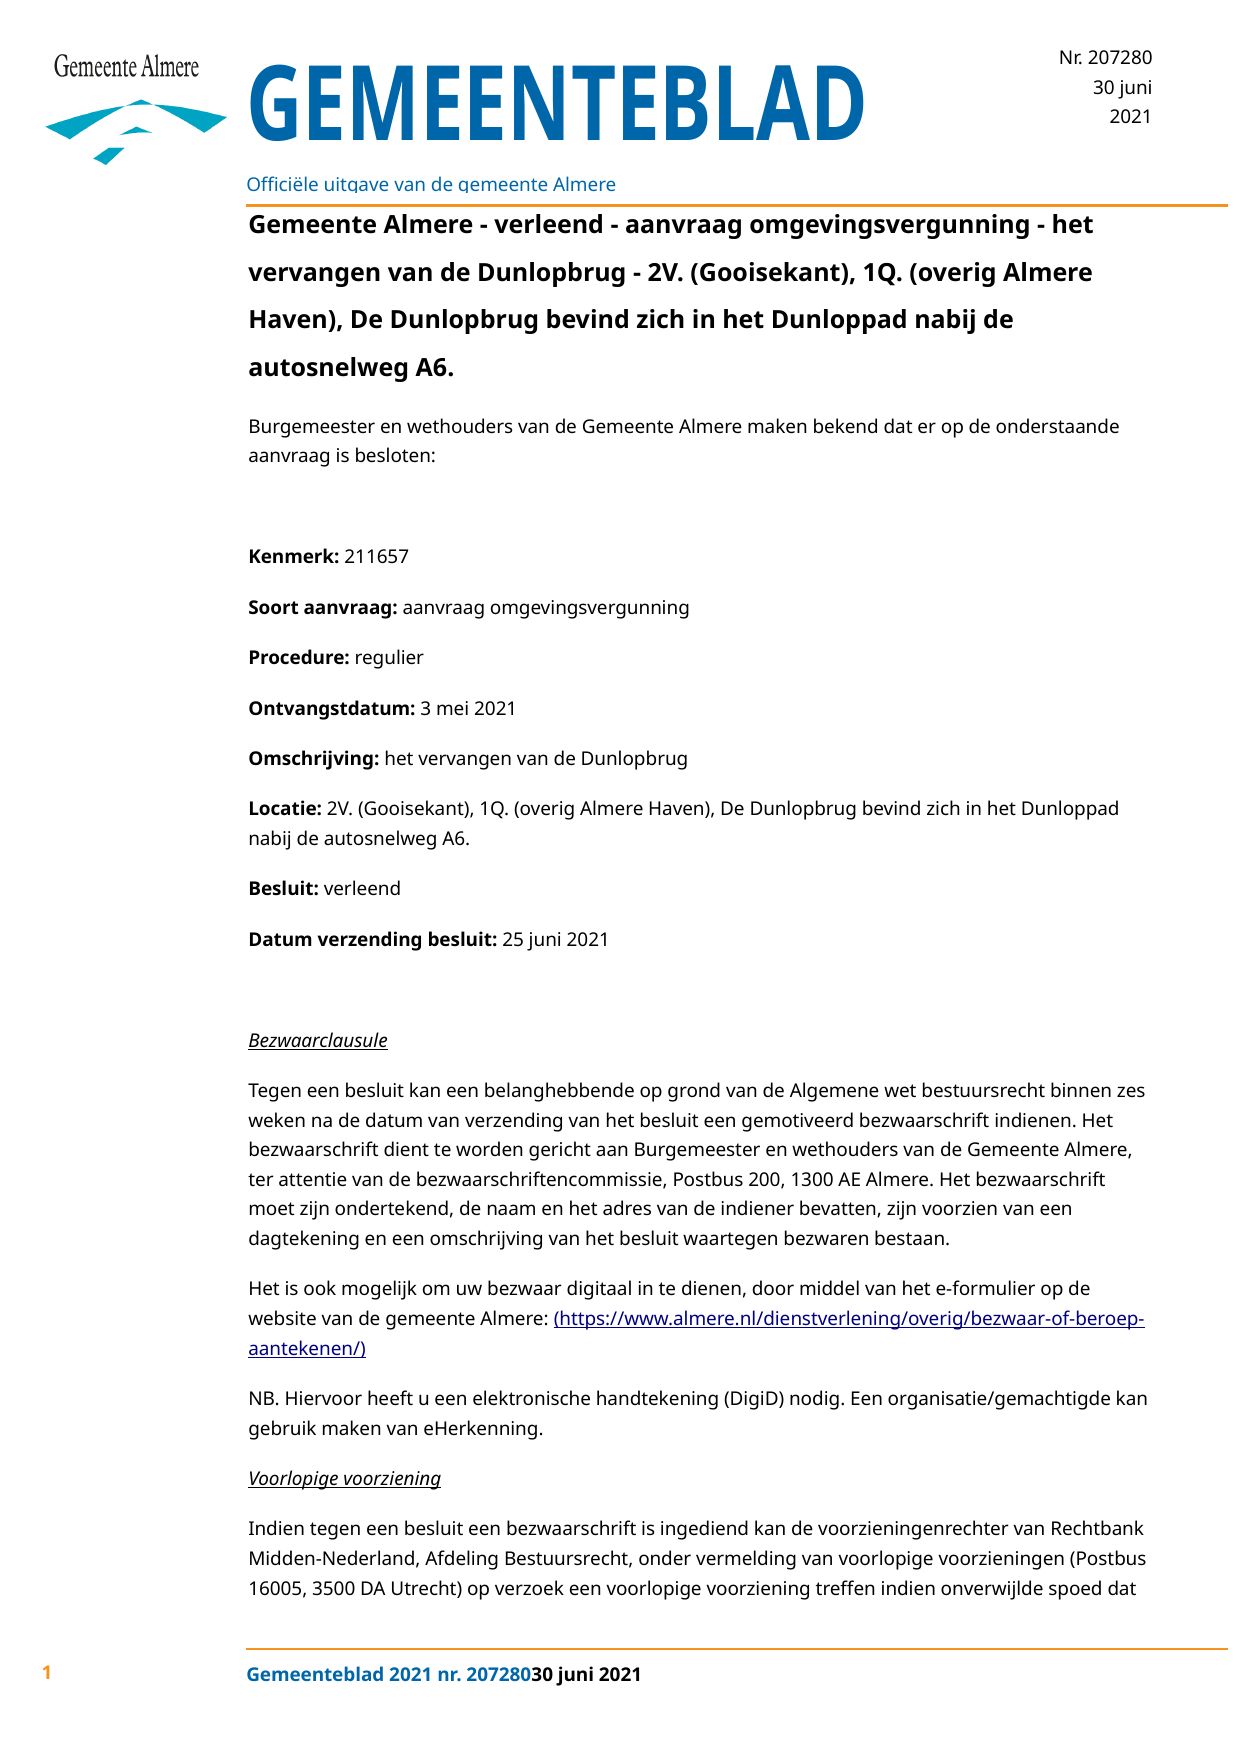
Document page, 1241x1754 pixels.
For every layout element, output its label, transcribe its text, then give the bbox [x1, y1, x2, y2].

text Soort aanvraag: aanvraag omgevingsvergunning [248, 594, 1152, 620]
text NB. Hiervoor heeft u een elektronische handtekening (DigiD) nodig. Een organisatie/gemachtigde kan gebruik maken van eHerkenning. [248, 1385, 1152, 1441]
text Gemeente Almere - verleend - aanvraag omgevingsvergunning - het vervangen van de Dunlopbrug - 2V. (Gooisekant), 1Q. (overig Almere Haven), De Dunlopbrug bevind zich in het Dunloppad nabij de autosnelweg A6. [248, 207, 1152, 384]
text Voorlopige voorziening [248, 1465, 1152, 1491]
text Tegen een besluit kan een belanghebbende op grond van de Algemene wet bestuursrecht binnen zes weken na de datum van verzending van het besluit een gemotiveerd bezwaarschrift indienen. Het bezwaarschrift dient te worden gericht aan Burgemeester en wethouders van de Gemeente Almere, ter attentie van de bezwaarschriftencommissie, Postbus 200, 1300 AE Almere. Het bezwaarschrift moet zijn ondertekend, de naam en het adres van de indiener bevatten, zijn voorzien van een dagtekening en een omschrijving van het besluit waartegen bezwaren bestaan. [248, 1077, 1152, 1251]
text Kenmerk: 211657 [248, 543, 1152, 569]
text Bezwaarclausule [248, 1027, 1152, 1053]
text Besluit: verleend [248, 876, 1152, 901]
text Indien tegen een besluit een bezwaarschrift is ingediend kan de voorzieningenrechter van Rechtbank Midden-Nederland, Afdeling Bestuursrecht, onder vermelding van voorlopige voorzieningen (Postbus 16005, 3500 DA Utrecht) op verzoek een voorlopige voorziening treffen indien onverwijlde spoed dat [248, 1516, 1152, 1601]
text Procedure: regulier [248, 644, 1152, 670]
text Ontvangstdatum: 3 mei 2021 [248, 695, 1152, 721]
picture [41, 47, 231, 172]
text Het is ook mogelijk om uw bezwaar digitaal in te dienen, door middel van het e-formulier op de website van de gemeente Almere: (https://www.almere.nl/dienstverlening/overig/bezwaar-of-beroep-aantekenen/) [248, 1276, 1152, 1361]
text Locatie: 2V. (Gooisekant), 1Q. (overig Almere Haven), De Dunlopbrug bevind zich in het Dunloppad nabij de autosnelweg A6. [248, 796, 1152, 851]
text Burgemeester en wethouders van de Gemeente Almere maken bekend dat er op de onderstaande aanvraag is besloten: [248, 413, 1152, 468]
text Datum verzending besluit: 25 juni 2021 [248, 926, 1152, 952]
text Omschrijving: het vervangen van de Dunlopbrug [248, 745, 1152, 771]
